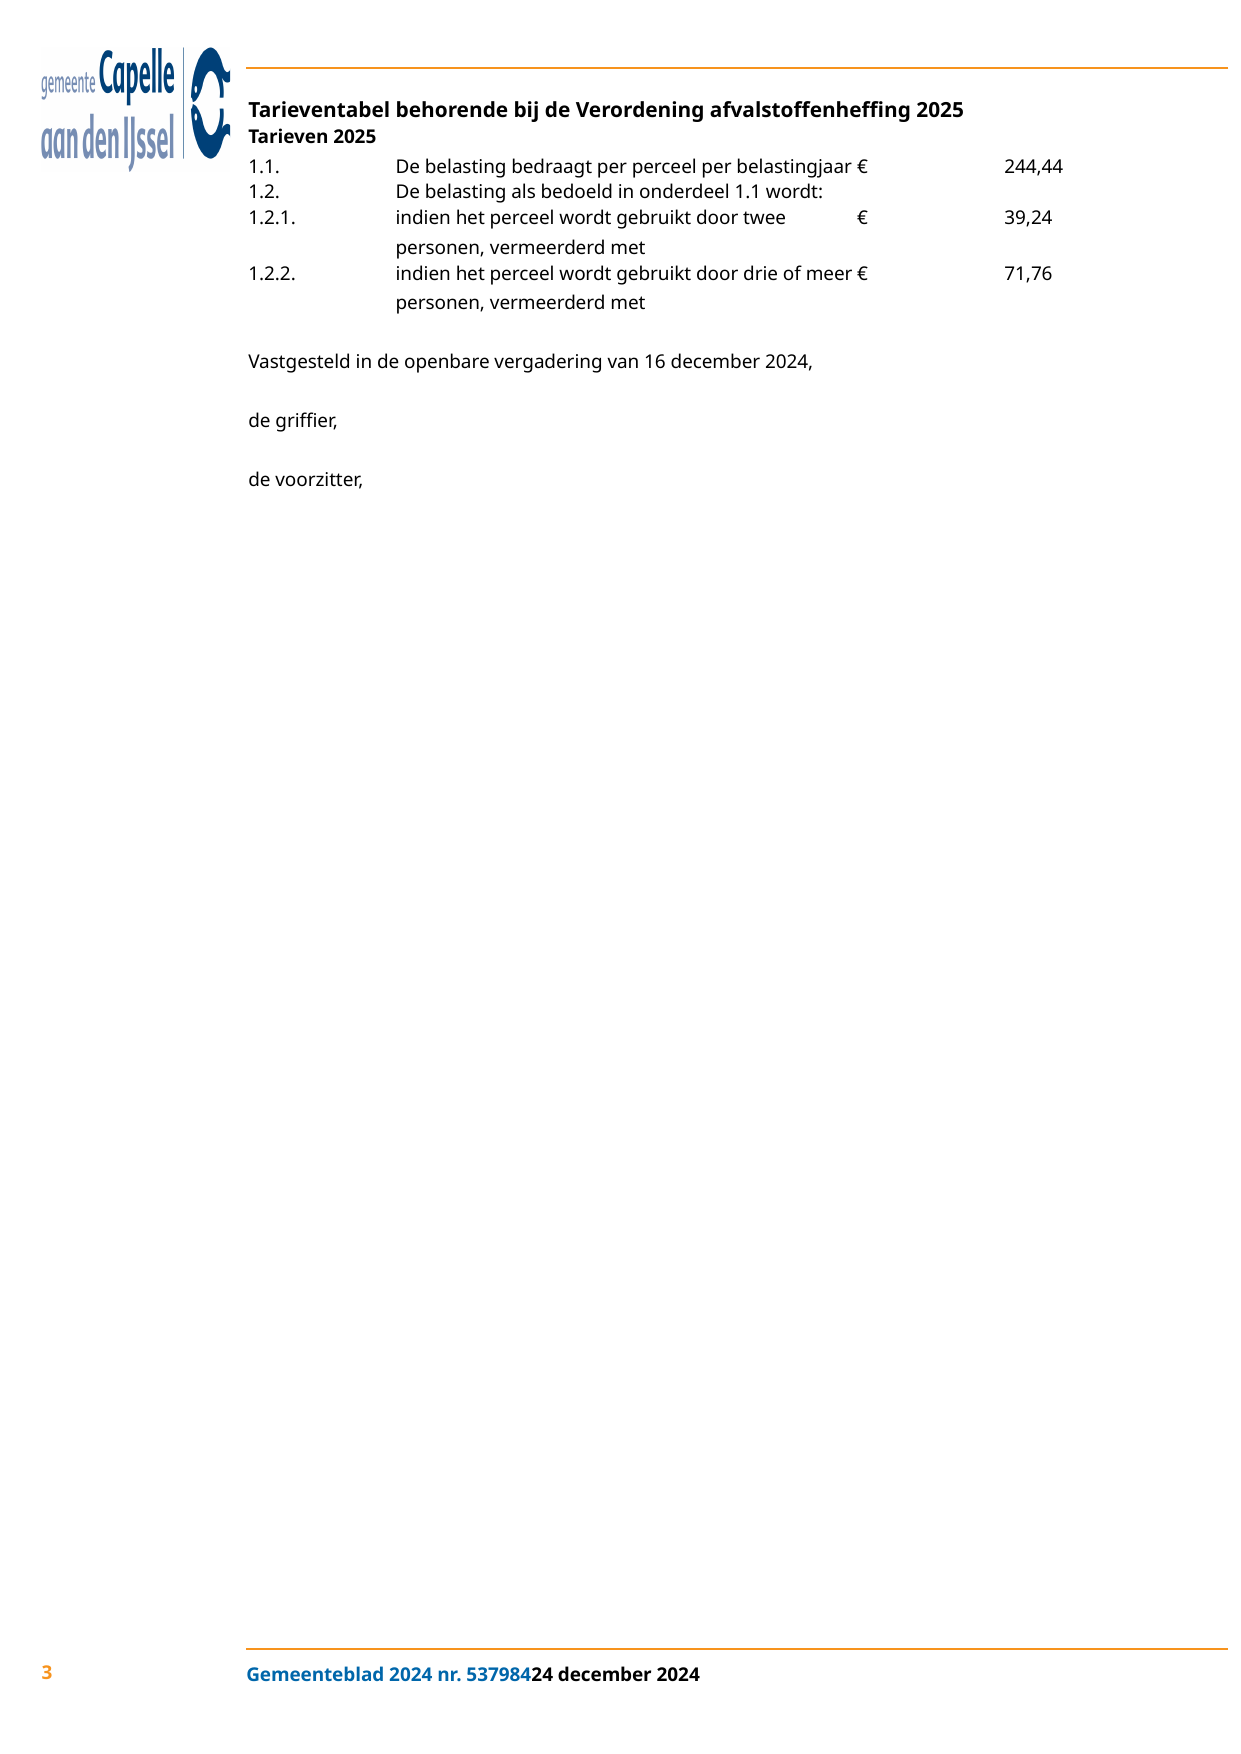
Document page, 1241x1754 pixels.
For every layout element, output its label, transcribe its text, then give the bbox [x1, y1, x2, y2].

table_cell € [857, 205, 1004, 260]
table_header 1.1. [248, 153, 395, 179]
table_cell 39,24 [1004, 205, 1152, 260]
table_cell indien het perceel wordt gebruikt door drie of meer personen, vermeerderd met [395, 260, 857, 315]
table_cell [1004, 179, 1152, 204]
text Tarieventabel behorende bij de Verordening afvalstoffenheffing 2025 [248, 95, 1152, 123]
table_cell indien het perceel wordt gebruikt door twee personen, vermeerderd met [395, 205, 857, 260]
table_header De belasting bedraagt per perceel per belastingjaar [395, 153, 857, 179]
table_cell De belasting als bedoeld in onderdeel 1.1 wordt: [395, 179, 857, 204]
table_cell € [857, 260, 1004, 315]
picture [41, 47, 231, 172]
table_header 244,44 [1004, 153, 1152, 179]
text Tarieven 2025 [248, 123, 1152, 149]
table_cell 1.2. [248, 179, 395, 204]
text de voorzitter, [248, 466, 1152, 492]
text Vastgesteld in de openbare vergadering van 16 december 2024, [248, 348, 1152, 374]
text de griffier, [248, 407, 1152, 433]
table_cell 71,76 [1004, 260, 1152, 315]
table_cell [857, 179, 1004, 204]
table_header € [857, 153, 1004, 179]
table_cell 1.2.2. [248, 260, 395, 315]
table_cell 1.2.1. [248, 205, 395, 260]
